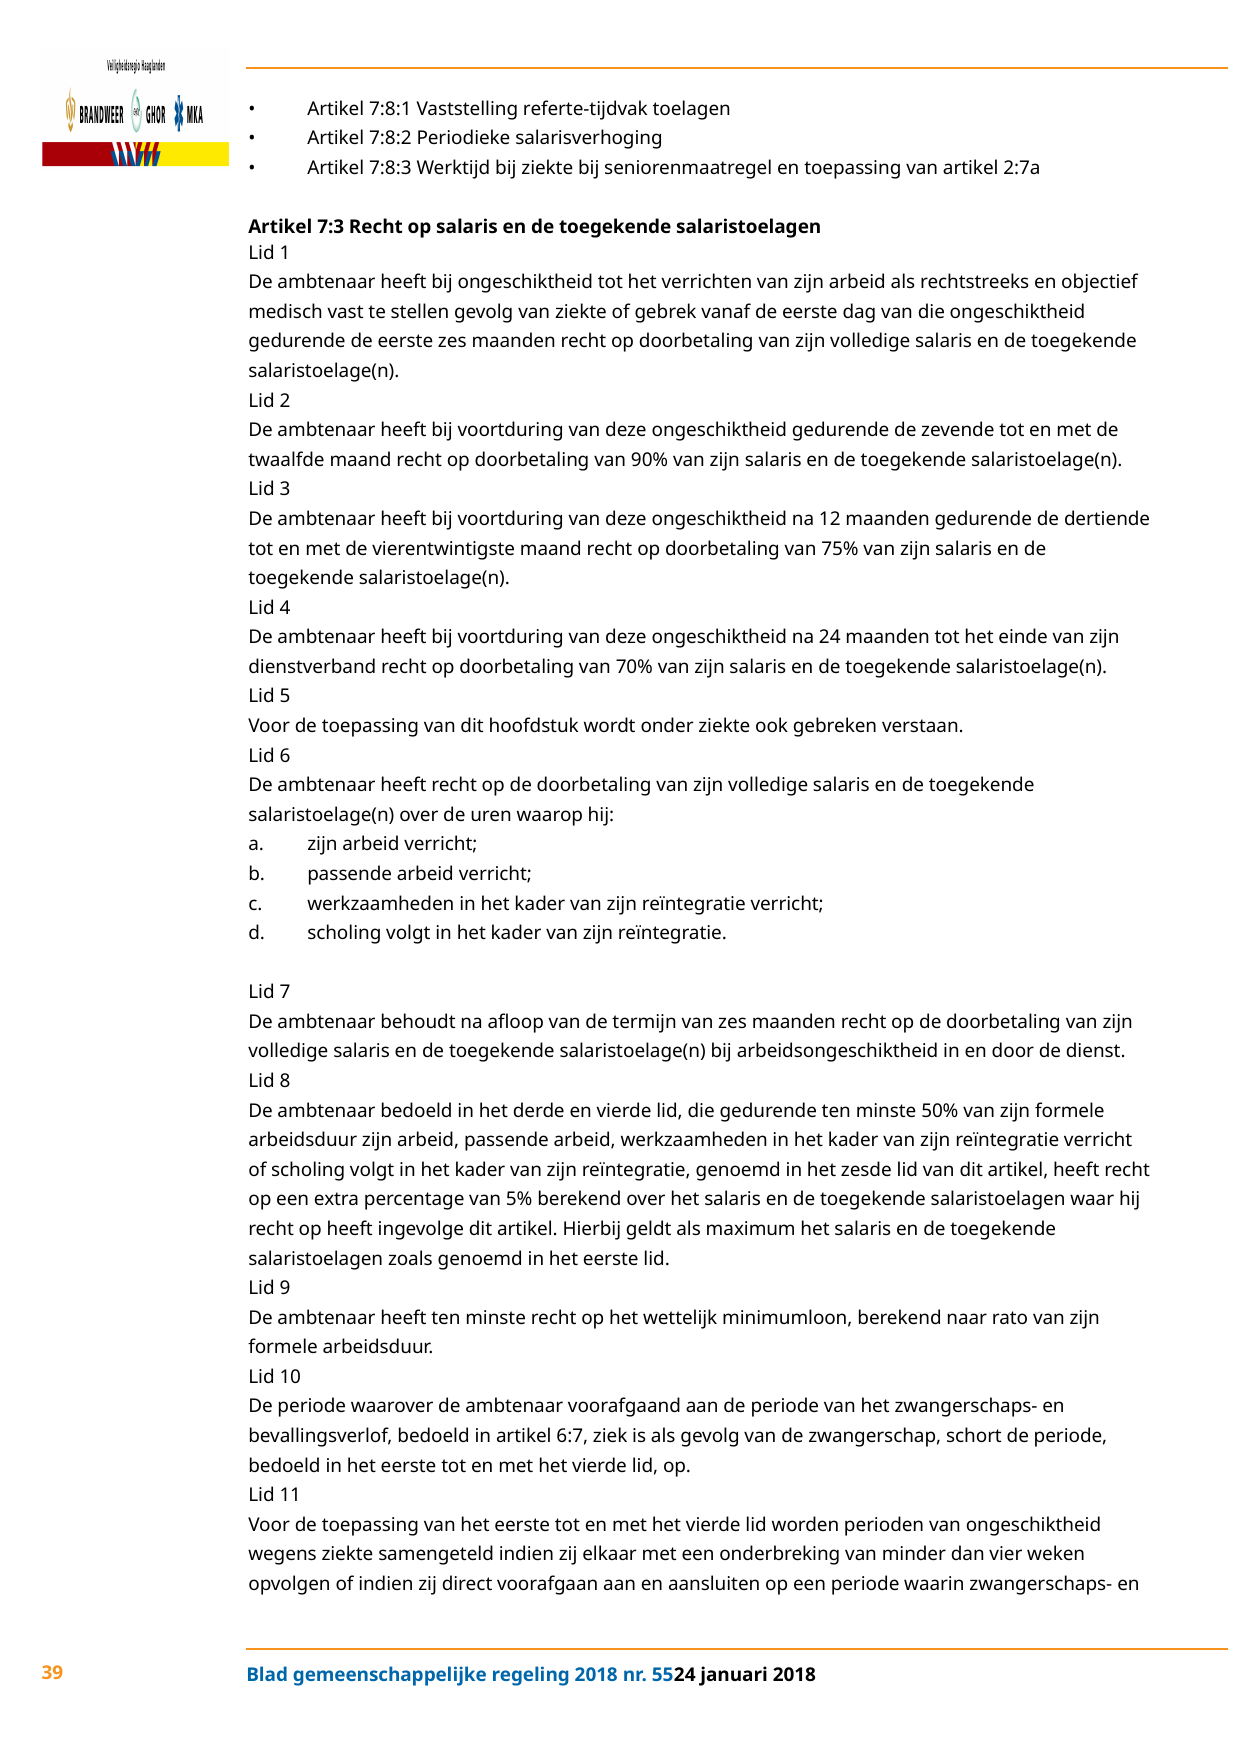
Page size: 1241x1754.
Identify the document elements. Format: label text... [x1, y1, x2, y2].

text Voor de toepassing van dit hoofdstuk wordt onder ziekte ook gebreken verstaan. [248, 712, 1152, 738]
picture [41, 47, 231, 172]
text Lid 10 [248, 1363, 1152, 1389]
text Artikel 7:3 Recht op salaris en de toegekende salaristoelagen [248, 213, 1152, 239]
text De ambtenaar heeft bij voortduring van deze ongeschiktheid na 12 maanden gedurende de dertiende tot en met de vierentwintigste maand recht op doorbetaling van 75% van zijn salaris en de toegekende salaristoelage(n). [248, 505, 1152, 590]
text Lid 11 [248, 1481, 1152, 1507]
text Lid 4 [248, 594, 1152, 619]
text Lid 7 [248, 978, 1152, 1004]
list Artikel 7:8:3 Werktijd bij ziekte bij seniorenmaatregel en toepassing van artikel 2:7a [248, 154, 1152, 180]
text Lid 9 [248, 1274, 1152, 1300]
text De ambtenaar heeft bij voortduring van deze ongeschiktheid na 24 maanden tot het einde van zijn dienstverband recht op doorbetaling van 70% van zijn salaris en de toegekende salaristoelage(n). [248, 623, 1152, 679]
text Lid 5 [248, 683, 1152, 708]
list zijn arbeid verricht; [248, 831, 1152, 856]
text Lid 1 [248, 239, 1152, 264]
list Artikel 7:8:2 Periodieke salarisverhoging [248, 124, 1152, 150]
list scholing volgt in het kader van zijn reïntegratie. [248, 919, 1152, 945]
list passende arbeid verricht; [248, 860, 1152, 886]
list werkzaamheden in het kader van zijn reïntegratie verricht; [248, 890, 1152, 915]
text Lid 3 [248, 476, 1152, 501]
text De ambtenaar heeft ten minste recht op het wettelijk minimumloon, berekend naar rato van zijn formele arbeidsduur. [248, 1304, 1152, 1359]
text Lid 8 [248, 1067, 1152, 1093]
text Lid 6 [248, 742, 1152, 767]
text De periode waarover de ambtenaar voorafgaand aan de periode van het zwangerschaps- en bevallingsverlof, bedoeld in artikel 6:7, ziek is als gevolg van de zwangerschap, schort de periode, bedoeld in het eerste tot en met het vierde lid, op. [248, 1393, 1152, 1477]
text De ambtenaar bedoeld in het derde en vierde lid, die gedurende ten minste 50% van zijn formele arbeidsduur zijn arbeid, passende arbeid, werkzaamheden in het kader van zijn reïntegratie verricht of scholing volgt in het kader van zijn reïntegratie, genoemd in het zesde lid van dit artikel, heeft recht op een extra percentage van 5% berekend over het salaris en de toegekende salaristoelagen waar hij recht op heeft ingevolge dit artikel. Hierbij geldt als maximum het salaris en de toegekende salaristoelagen zoals genoemd in het eerste lid. [248, 1097, 1152, 1270]
text De ambtenaar heeft bij voortduring van deze ongeschiktheid gedurende de zevende tot en met de twaalfde maand recht op doorbetaling van 90% van zijn salaris en de toegekende salaristoelage(n). [248, 416, 1152, 472]
text Lid 2 [248, 387, 1152, 412]
text Voor de toepassing van het eerste tot en met het vierde lid worden perioden van ongeschiktheid wegens ziekte samengeteld indien zij elkaar met een onderbreking van minder dan vier weken opvolgen of indien zij direct voorafgaan aan en aansluiten op een periode waarin zwangerschaps- en [248, 1511, 1152, 1596]
list Artikel 7:8:1 Vaststelling referte-tijdvak toelagen [248, 95, 1152, 121]
text De ambtenaar behoudt na afloop van de termijn van zes maanden recht op de doorbetaling van zijn volledige salaris en de toegekende salaristoelage(n) bij arbeidsongeschiktheid in en door de dienst. [248, 1008, 1152, 1063]
text De ambtenaar heeft bij ongeschiktheid tot het verrichten van zijn arbeid als rechtstreeks en objectief medisch vast te stellen gevolg van ziekte of gebrek vanaf de eerste dag van die ongeschiktheid gedurende de eerste zes maanden recht op doorbetaling van zijn volledige salaris en de toegekende salaristoelage(n). [248, 268, 1152, 383]
text De ambtenaar heeft recht op de doorbetaling van zijn volledige salaris en de toegekende salaristoelage(n) over de uren waarop hij: [248, 771, 1152, 827]
